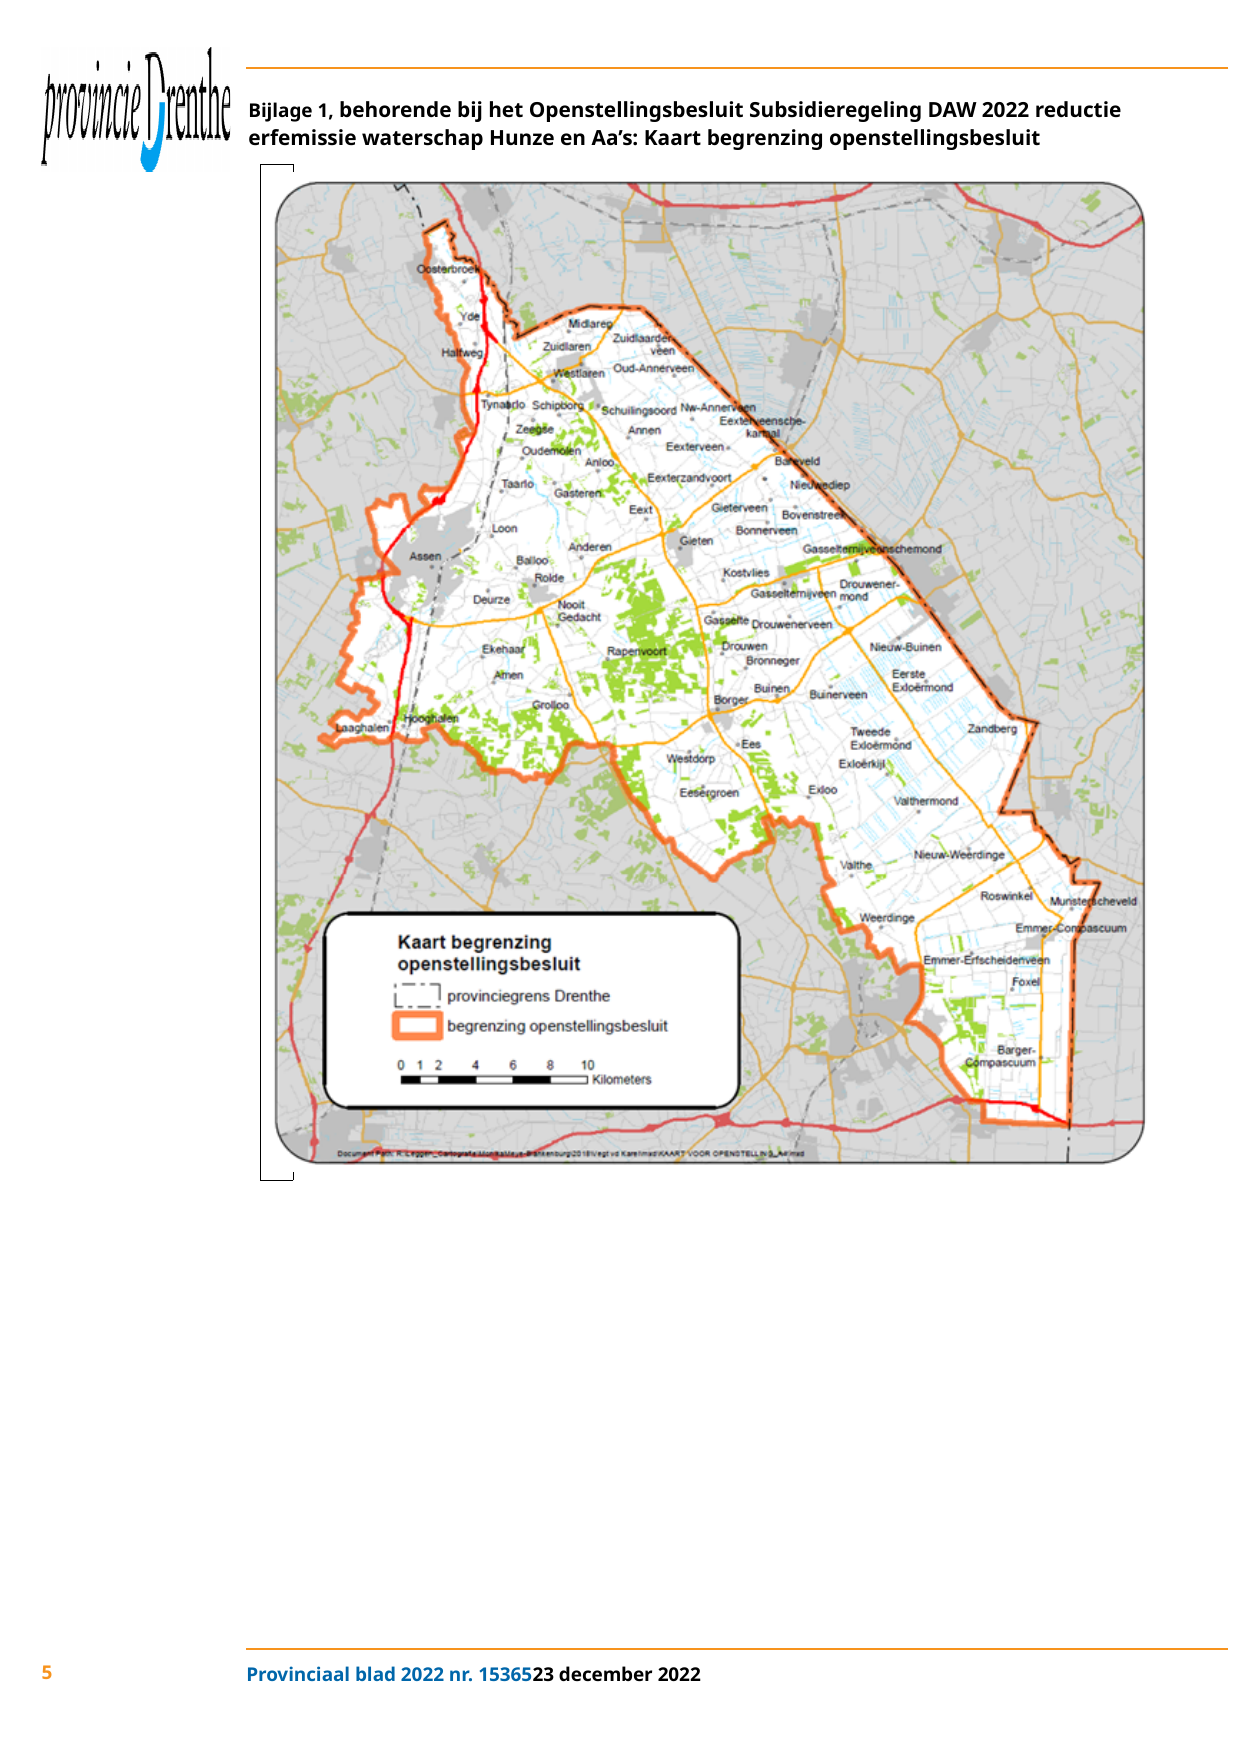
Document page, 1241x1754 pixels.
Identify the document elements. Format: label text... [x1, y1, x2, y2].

text Bijlage 1, behorende bij het Openstellingsbesluit Subsidieregeling DAW 2022 reductie erfemissie waterschap Hunze en Aa’s: Kaart begrenzing openstellingsbesluit [248, 95, 1152, 152]
picture [41, 47, 231, 172]
picture [268, 172, 1155, 1172]
